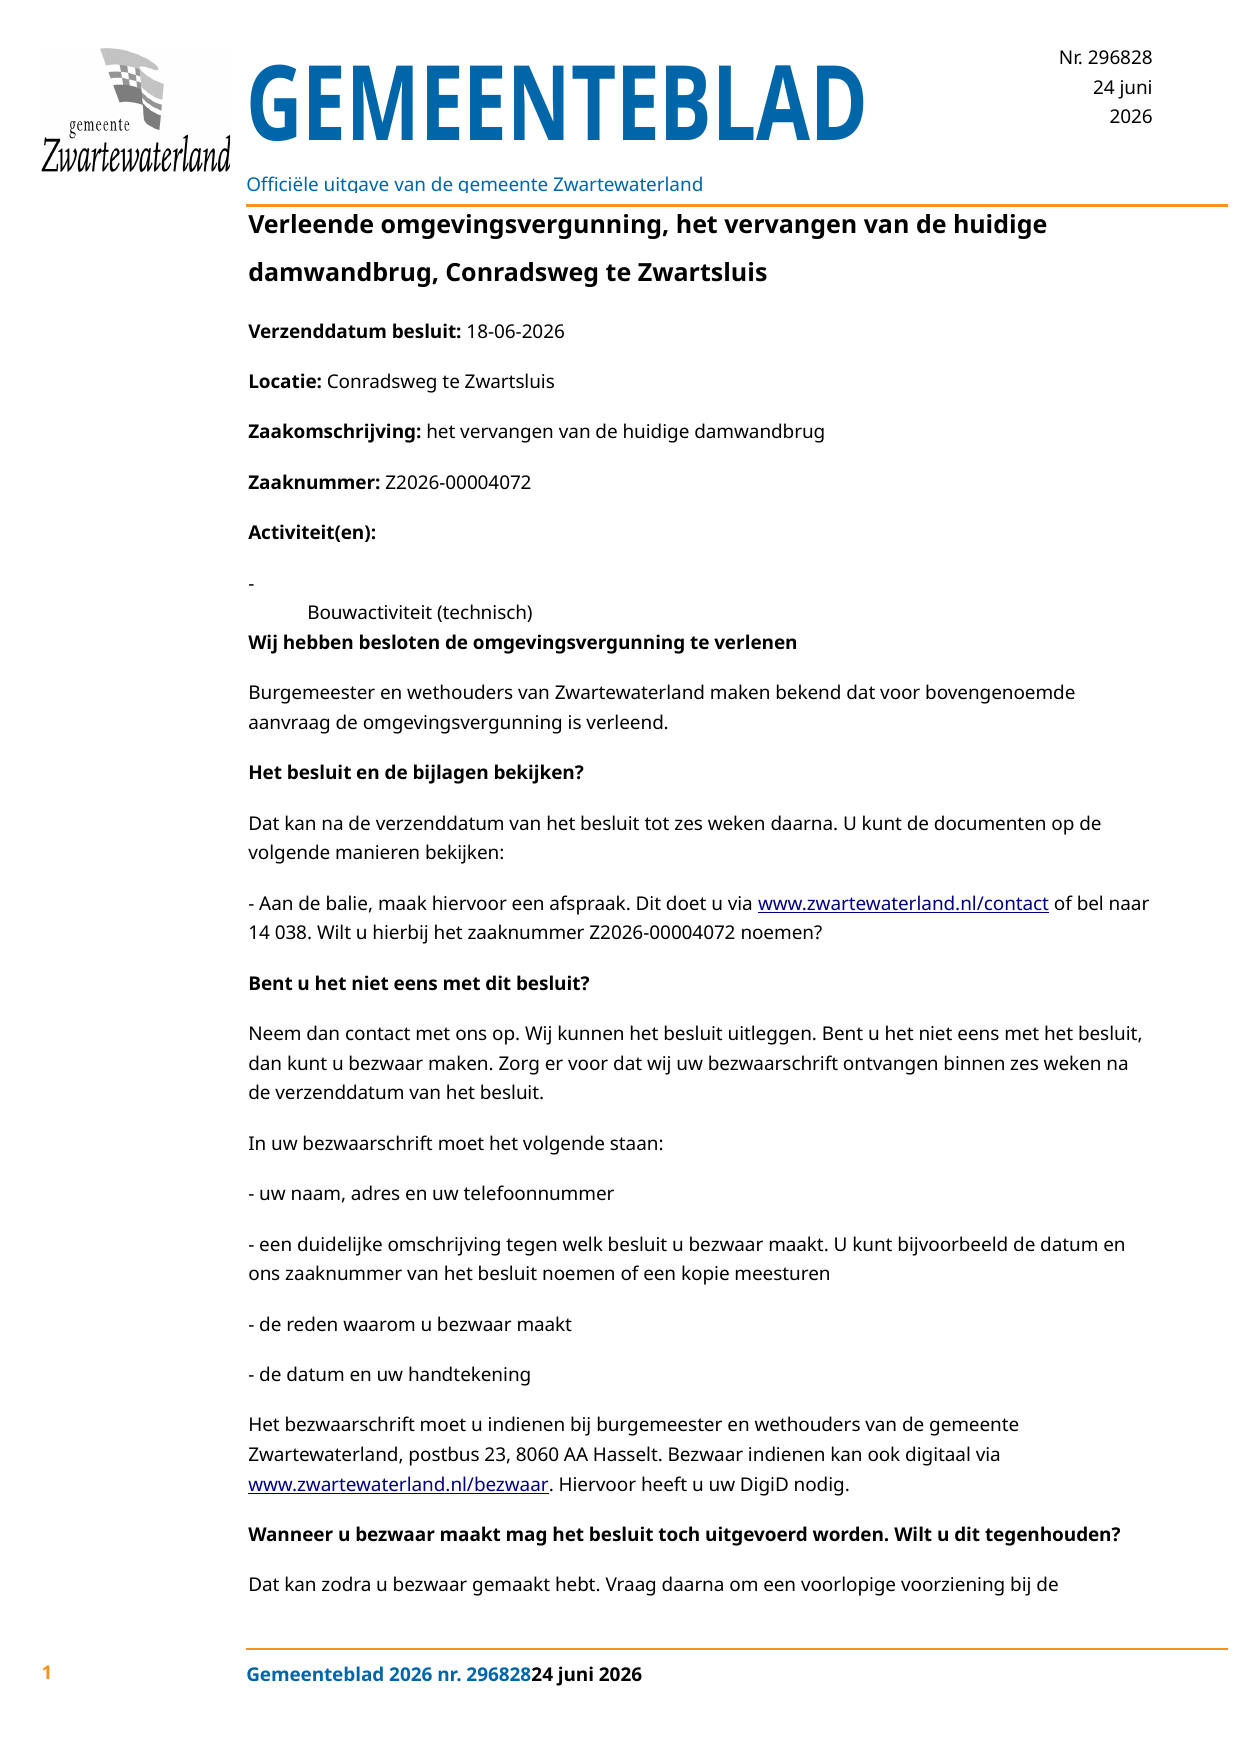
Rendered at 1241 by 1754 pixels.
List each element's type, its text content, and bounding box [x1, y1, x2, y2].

text Wij hebben besloten de omgevingsvergunning te verlenen [248, 629, 1152, 655]
text Zaaknummer: Z2026-00004072 [248, 469, 1152, 495]
text Verzenddatum besluit: 18-06-2026 [248, 318, 1152, 344]
list Bouwactiviteit (technisch) [248, 599, 1152, 625]
text Locatie: Conradsweg te Zwartsluis [248, 368, 1152, 394]
picture [41, 47, 231, 172]
text In uw bezwaarschrift moet het volgende staan: [248, 1130, 1152, 1156]
text Dat kan zodra u bezwaar gemaakt hebt. Vraag daarna om een voorlopige voorziening bij de [248, 1572, 1152, 1597]
text - de datum en uw handtekening [248, 1361, 1152, 1387]
text - Aan de balie, maak hiervoor een afspraak. Dit doet u via www.zwartewaterland.nl/contact of bel naar 14 038. Wilt u hierbij het zaaknummer Z2026-00004072 noemen? [248, 890, 1152, 945]
text Het besluit en de bijlagen bekijken? [248, 759, 1152, 785]
text Burgemeester en wethouders van Zwartewaterland maken bekend dat voor bovengenoemde aanvraag de omgevingsvergunning is verleend. [248, 679, 1152, 735]
text - de reden waarom u bezwaar maakt [248, 1311, 1152, 1337]
text Neem dan contact met ons op. Wij kunnen het besluit uitleggen. Bent u het niet eens met het besluit, dan kunt u bezwaar maken. Zorg er voor dat wij uw bezwaarschrift ontvangen binnen zes weken na de verzenddatum van het besluit. [248, 1020, 1152, 1105]
text Het bezwaarschrift moet u indienen bij burgemeester en wethouders van de gemeente Zwartewaterland, postbus 23, 8060 AA Hasselt. Bezwaar indienen kan ook digitaal via www.zwartewaterland.nl/bezwaar. Hiervoor heeft u uw DigiD nodig. [248, 1412, 1152, 1497]
text Verleende omgevingsvergunning, het vervangen van de huidige damwandbrug, Conradsweg te Zwartsluis [248, 207, 1152, 288]
text Wanneer u bezwaar maakt mag het besluit toch uitgevoerd worden. Wilt u dit tegenhouden? [248, 1521, 1152, 1547]
text - een duidelijke omschrijving tegen welk besluit u bezwaar maakt. U kunt bijvoorbeeld de datum en ons zaaknummer van het besluit noemen of een kopie meesturen [248, 1231, 1152, 1286]
text - uw naam, adres en uw telefoonnummer [248, 1180, 1152, 1206]
text Activiteit(en): [248, 519, 1152, 545]
text Dat kan na de verzenddatum van het besluit tot zes weken daarna. U kunt de documenten op de volgende manieren bekijken: [248, 810, 1152, 865]
text Zaakomschrijving: het vervangen van de huidige damwandbrug [248, 419, 1152, 444]
text Bent u het niet eens met dit besluit? [248, 970, 1152, 996]
